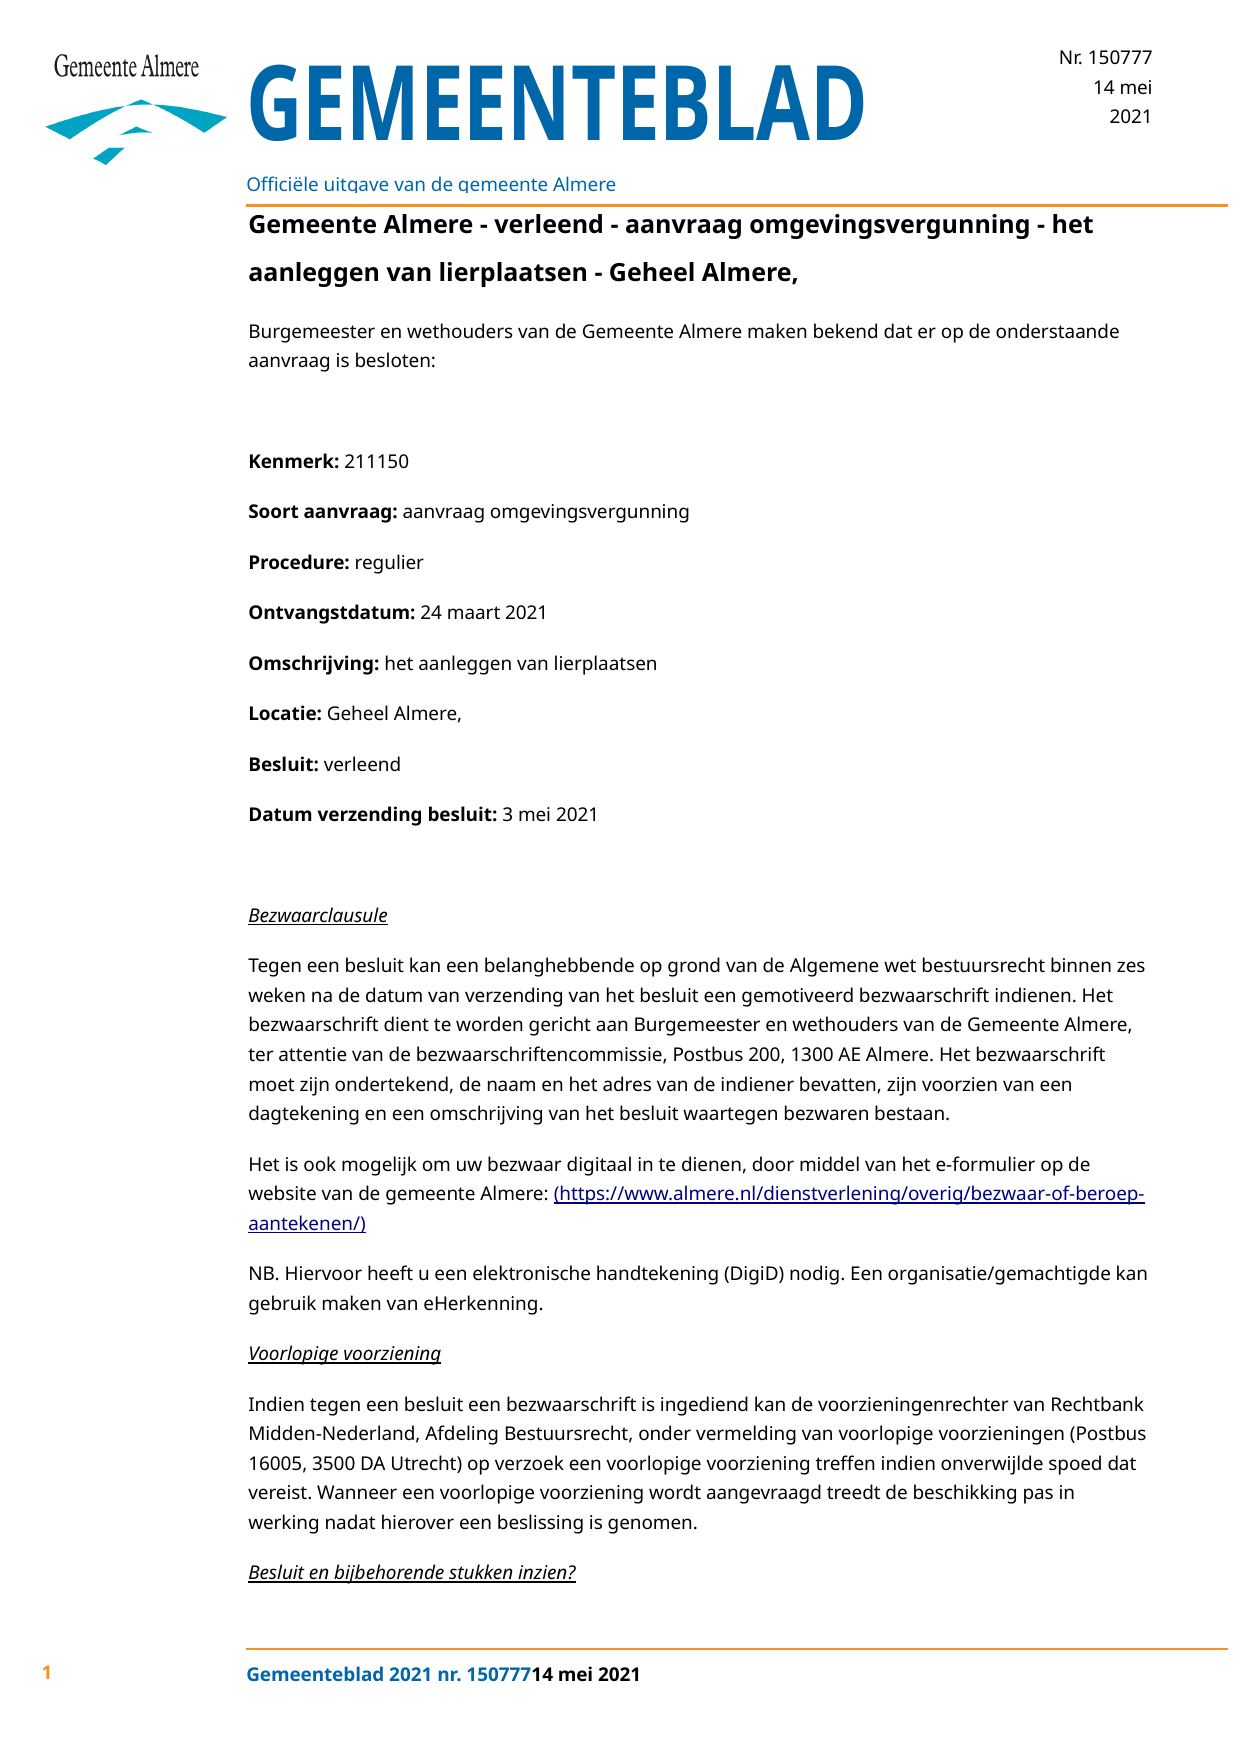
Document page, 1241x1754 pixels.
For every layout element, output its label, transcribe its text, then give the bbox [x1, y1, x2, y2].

text Voorlopige voorziening [248, 1340, 1152, 1366]
picture [41, 47, 231, 172]
text Gemeente Almere - verleend - aanvraag omgevingsvergunning - het aanleggen van lierplaatsen - Geheel Almere, [248, 207, 1152, 288]
text Soort aanvraag: aanvraag omgevingsvergunning [248, 499, 1152, 524]
text Datum verzending besluit: 3 mei 2021 [248, 801, 1152, 827]
text NB. Hiervoor heeft u een elektronische handtekening (DigiD) nodig. Een organisatie/gemachtigde kan gebruik maken van eHerkenning. [248, 1260, 1152, 1316]
text Tegen een besluit kan een belanghebbende op grond van de Algemene wet bestuursrecht binnen zes weken na de datum van verzending van het besluit een gemotiveerd bezwaarschrift indienen. Het bezwaarschrift dient te worden gericht aan Burgemeester en wethouders van de Gemeente Almere, ter attentie van de bezwaarschriftencommissie, Postbus 200, 1300 AE Almere. Het bezwaarschrift moet zijn ondertekend, de naam en het adres van de indiener bevatten, zijn voorzien van een dagtekening en een omschrijving van het besluit waartegen bezwaren bestaan. [248, 952, 1152, 1126]
text Besluit en bijbehorende stukken inzien? [248, 1559, 1152, 1585]
text Kenmerk: 211150 [248, 448, 1152, 474]
text Besluit: verleend [248, 751, 1152, 777]
text Omschrijving: het aanleggen van lierplaatsen [248, 650, 1152, 676]
text Het is ook mogelijk om uw bezwaar digitaal in te dienen, door middel van het e-formulier op de website van de gemeente Almere: (https://www.almere.nl/dienstverlening/overig/bezwaar-of-beroep-aantekenen/) [248, 1151, 1152, 1236]
text Bezwaarclausule [248, 902, 1152, 928]
text Ontvangstdatum: 24 maart 2021 [248, 599, 1152, 625]
text Indien tegen een besluit een bezwaarschrift is ingediend kan de voorzieningenrechter van Rechtbank Midden-Nederland, Afdeling Bestuursrecht, onder vermelding van voorlopige voorzieningen (Postbus 16005, 3500 DA Utrecht) op verzoek een voorlopige voorziening treffen indien onverwijlde spoed dat vereist. Wanneer een voorlopige voorziening wordt aangevraagd treedt de beschikking pas in werking nadat hierover een beslissing is genomen. [248, 1391, 1152, 1535]
text Locatie: Geheel Almere, [248, 700, 1152, 726]
text Procedure: regulier [248, 549, 1152, 575]
text Burgemeester en wethouders van de Gemeente Almere maken bekend dat er op de onderstaande aanvraag is besloten: [248, 318, 1152, 373]
